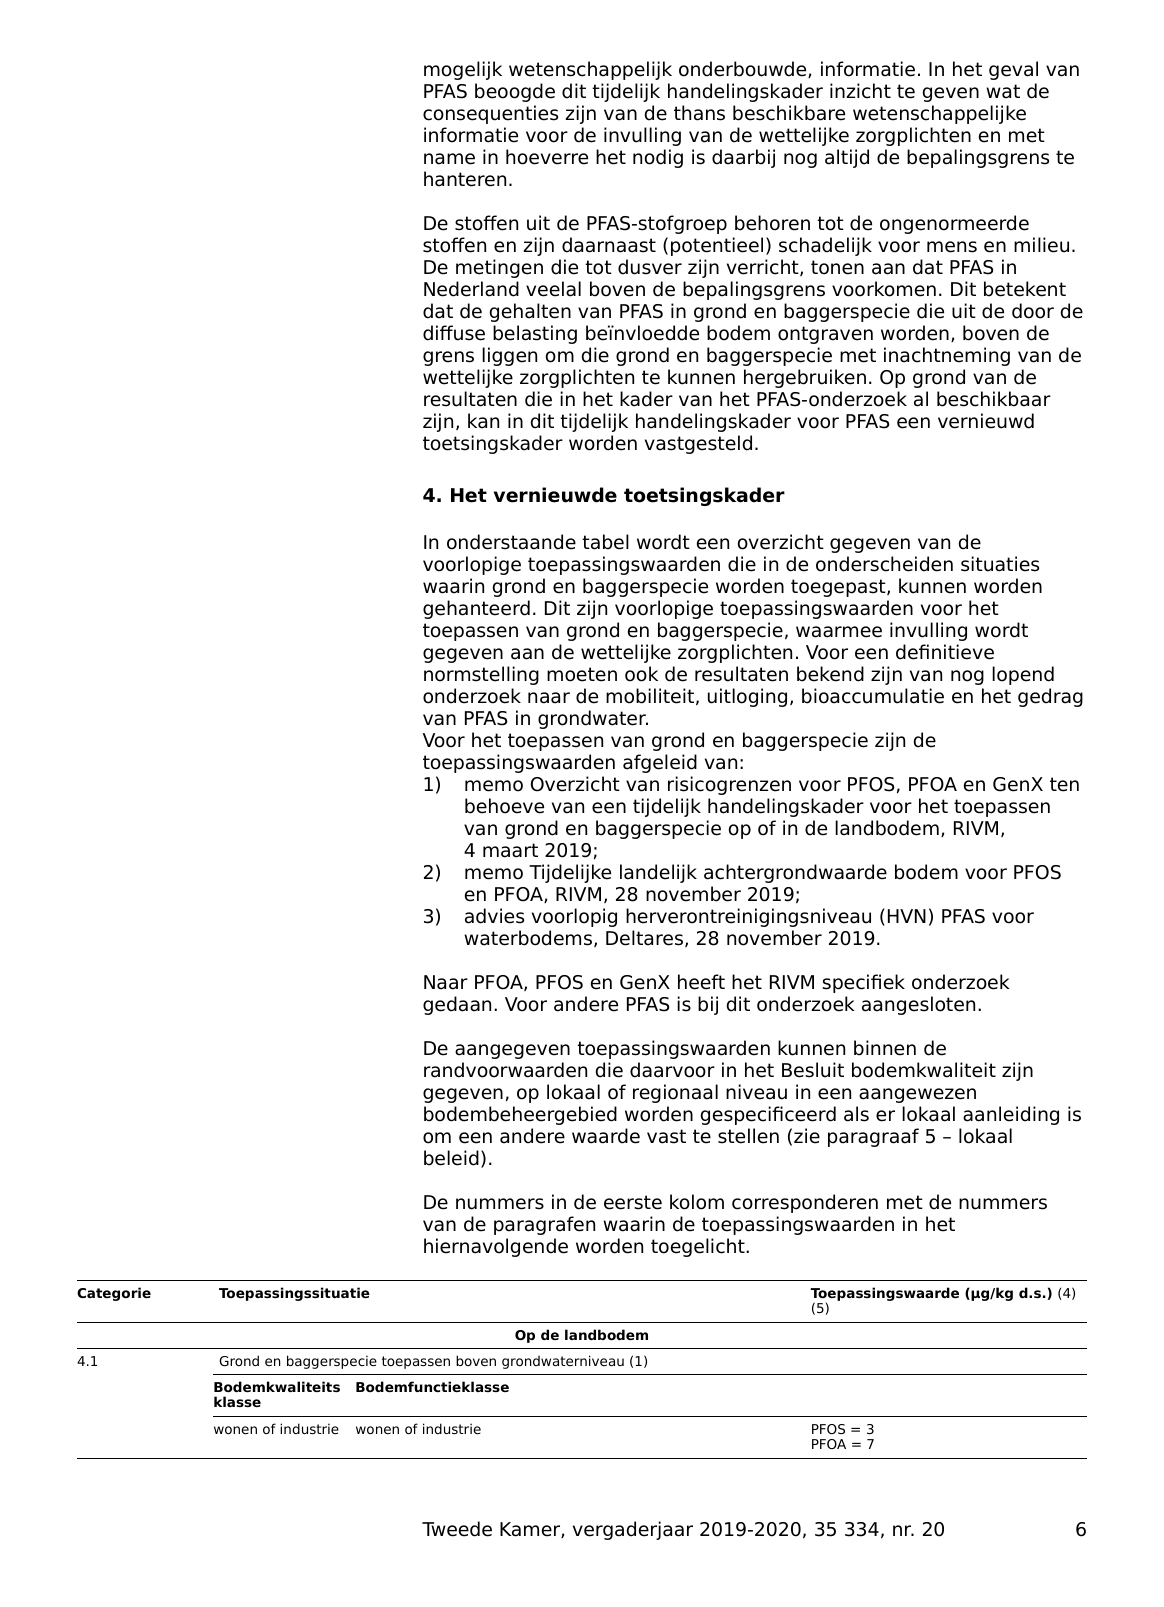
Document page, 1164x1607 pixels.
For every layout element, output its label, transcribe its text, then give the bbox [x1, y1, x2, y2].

table_cell wonen of industrie [213, 1417, 349, 1458]
table_cell PFOS = 3 PFOA = 7 [805, 1417, 1087, 1458]
table_cell Bodemkwaliteitsklasse [213, 1375, 349, 1416]
table_cell Grond en baggerspecie toepassen boven grondwaterniveau (1) [213, 1349, 805, 1374]
table_cell 4.1 [77, 1349, 213, 1458]
table_cell wonen of industrie [349, 1417, 805, 1458]
text Voor het toepassen van grond en baggerspecie zijn de toepassingswaarden afgeleid van: [422, 730, 1087, 774]
text De stoffen uit de PFAS-stofgroep behoren tot de ongenormeerde stoffen en zijn daarnaast (potentieel) schadelijk voor mens en milieu. De metingen die tot dusver zijn verricht, tonen aan dat PFAS in Nederland veelal boven de bepalingsgrens voorkomen. Dit betekent dat de gehalten van PFAS in grond en baggerspecie die uit de door de diffuse belasting beïnvloedde bodem ontgraven worden, boven de grens liggen om die grond en baggerspecie met inachtneming van de wettelijke zorgplichten te kunnen hergebruiken. Op grond van de resultaten die in het kader van het PFAS-onderzoek al beschikbaar zijn, kan in dit tijdelijk handelingskader voor PFAS een vernieuwd toetsingskader worden vastgesteld. [422, 213, 1087, 455]
text In onderstaande tabel wordt een overzicht gegeven van de voorlopige toepassingswaarden die in de onderscheiden situaties waarin grond en baggerspecie worden toegepast, kunnen worden gehanteerd. Dit zijn voorlopige toepassingswaarden voor het toepassen van grond en baggerspecie, waarmee invulling wordt gegeven aan de wettelijke zorgplichten. Voor een definitieve normstelling moeten ook de resultaten bekend zijn van nog lopend onderzoek naar de mobiliteit, uitloging, bioaccumulatie en het gedrag van PFAS in grondwater. [422, 532, 1087, 730]
table_cell [805, 1375, 1087, 1416]
text 1) memo Overzicht van risicogrenzen voor PFOS, PFOA en GenX ten behoeve van een tijdelijk handelingskader voor het toepassen van grond en baggerspecie op of in de landbodem, RIVM, 4 maart 2019; [422, 774, 1087, 862]
table_cell Op de landbodem [77, 1323, 1087, 1348]
text 3) advies voorlopig herverontreinigingsniveau (HVN) PFAS voor waterbodems, Deltares, 28 november 2019. [422, 906, 1087, 949]
text Naar PFOA, PFOS en GenX heeft het RIVM specifiek onderzoek gedaan. Voor andere PFAS is bij dit onderzoek aangesloten. [422, 972, 1087, 1016]
text De aangegeven toepassingswaarden kunnen binnen de randvoorwaarden die daarvoor in het Besluit bodemkwaliteit zijn gegeven, op lokaal of regionaal niveau in een aangewezen bodembeheergebied worden gespecificeerd als er lokaal aanleiding is om een andere waarde vast te stellen (zie paragraaf 5 – lokaal beleid). [422, 1038, 1087, 1170]
table_cell [805, 1349, 1087, 1374]
table_header Toepassingssituatie [213, 1281, 805, 1322]
table_cell Bodemfunctieklasse [349, 1375, 805, 1416]
text 2) memo Tijdelijke landelijk achtergrondwaarde bodem voor PFOS en PFOA, RIVM, 28 november 2019; [422, 862, 1087, 906]
text De nummers in de eerste kolom corresponderen met de nummers van de paragrafen waarin de toepassingswaarden in het hiernavolgende worden toegelicht. [422, 1192, 1087, 1258]
table_header Toepassingswaarde (μg/kg d.s.) (4) (5) [805, 1281, 1087, 1322]
table_header Categorie [77, 1281, 213, 1322]
text mogelijk wetenschappelijk onderbouwde, informatie. In het geval van PFAS beoogde dit tijdelijk handelingskader inzicht te geven wat de consequenties zijn van de thans beschikbare wetenschappelijke informatie voor de invulling van de wettelijke zorgplichten en met name in hoeverre het nodig is daarbij nog altijd de bepalingsgrens te hanteren. [422, 59, 1087, 191]
subtitle 4. Het vernieuwde toetsingskader [422, 485, 1087, 507]
